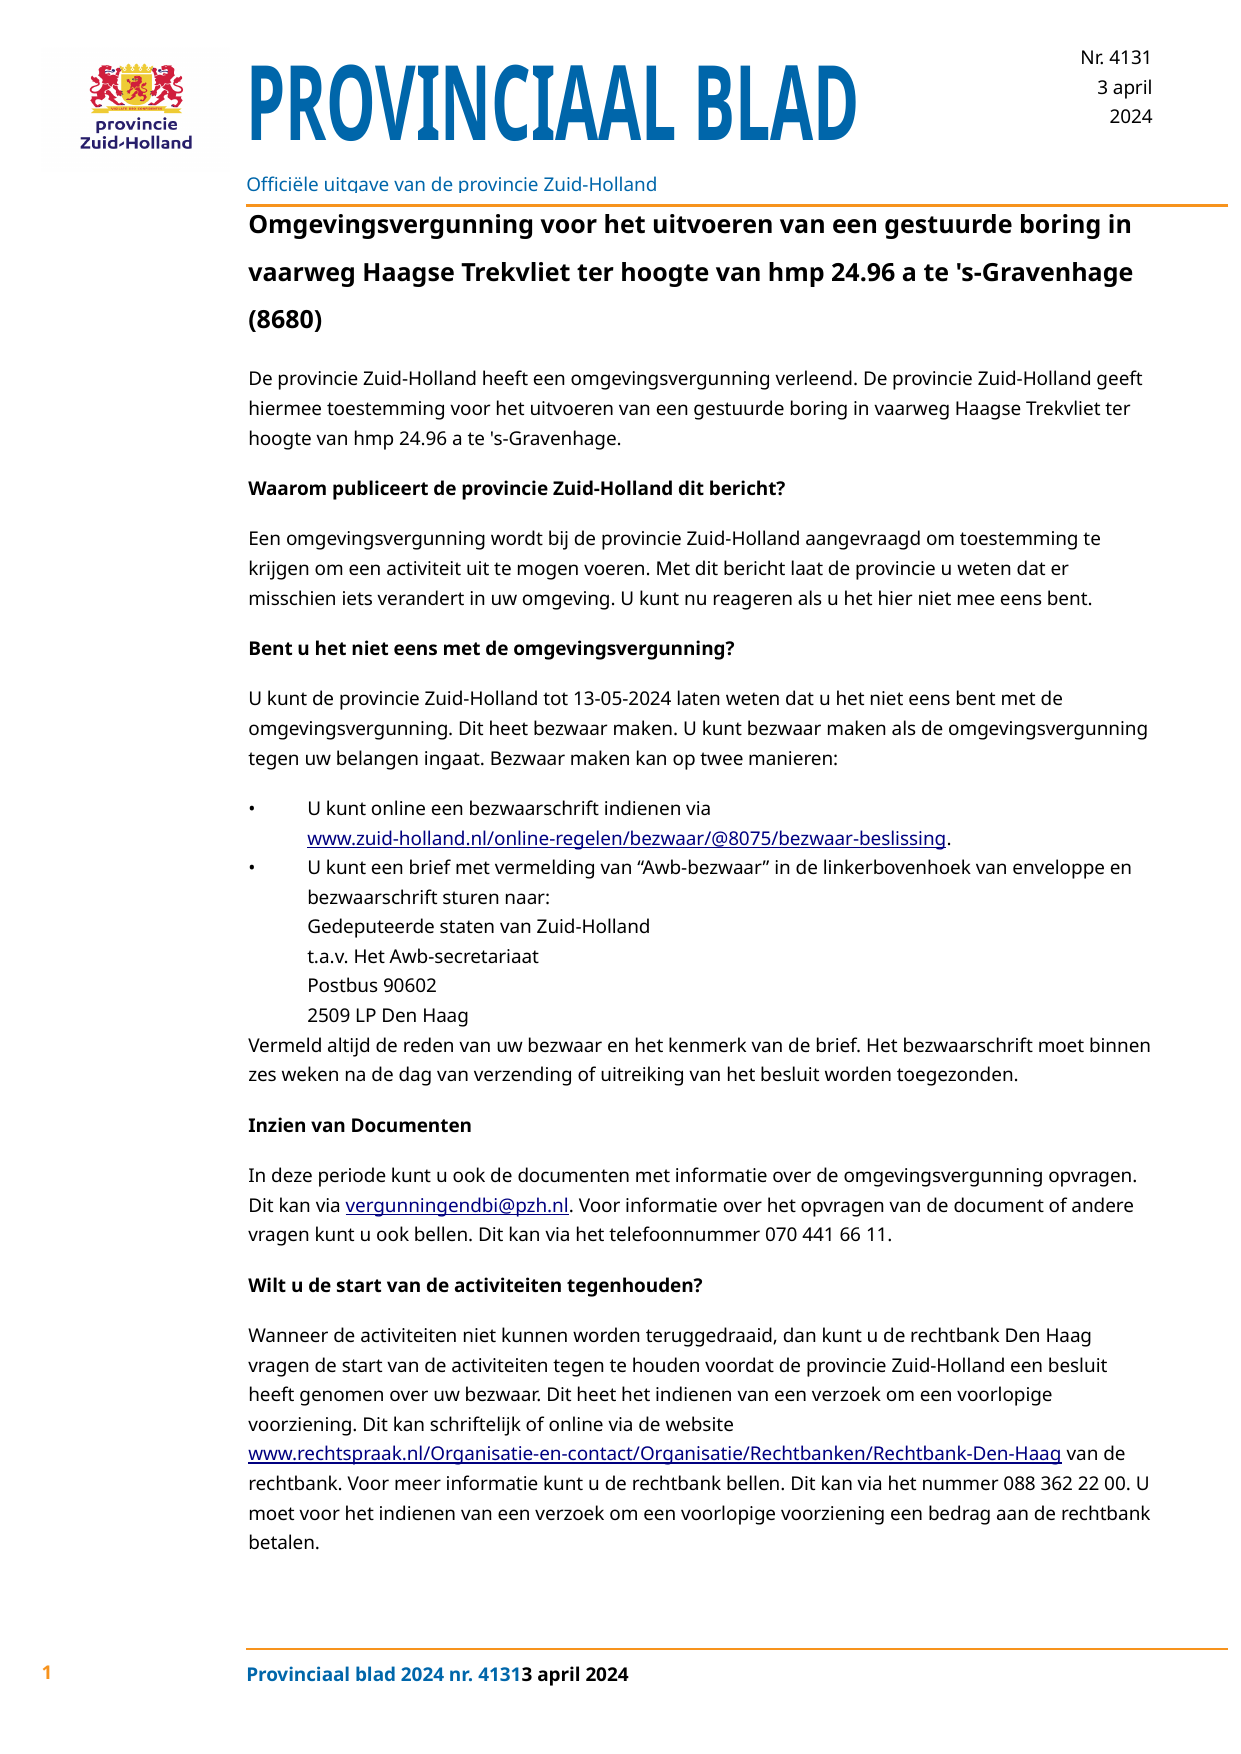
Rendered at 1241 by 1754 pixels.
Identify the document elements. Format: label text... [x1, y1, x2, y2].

list Gedeputeerde staten van Zuid-Holland [248, 913, 1152, 939]
list 2509 LP Den Haag [248, 1002, 1152, 1028]
text Een omgevingsvergunning wordt bij de provincie Zuid-Holland aangevraagd om toestemming te krijgen om een activiteit uit te mogen voeren. Met dit bericht laat de provincie u weten dat er misschien iets verandert in uw omgeving. U kunt nu reageren als u het hier niet mee eens bent. [248, 526, 1152, 610]
text U kunt de provincie Zuid-Holland tot 13-05-2024 laten weten dat u het niet eens bent met de omgevingsvergunning. Dit heet bezwaar maken. U kunt bezwaar maken als de omgevingsvergunning tegen uw belangen ingaat. Bezwaar maken kan op twee manieren: [248, 686, 1152, 770]
text Inzien van Documenten [248, 1112, 1152, 1137]
text Wilt u de start van de activiteiten tegenhouden? [248, 1272, 1152, 1297]
list Postbus 90602 [248, 973, 1152, 998]
text In deze periode kunt u ook de documenten met informatie over de omgevingsvergunning opvragen. Dit kan via vergunningendbi@pzh.nl. Voor informatie over het opvragen van de document of andere vragen kunt u ook bellen. Dit kan via het telefoonnummer 070 441 66 11. [248, 1162, 1152, 1247]
list t.a.v. Het Awb-secretariaat [248, 943, 1152, 969]
text De provincie Zuid-Holland heeft een omgevingsvergunning verleend. De provincie Zuid-Holland geeft hiermee toestemming voor het uitvoeren van een gestuurde boring in vaarweg Haagse Trekvliet ter hoogte van hmp 24.96 a te 's-Gravenhage. [248, 366, 1152, 450]
list U kunt een brief met vermelding van “Awb-bezwaar” in de linkerbovenhoek van enveloppe en bezwaarschrift sturen naar: [248, 854, 1152, 909]
text Waarom publiceert de provincie Zuid-Holland dit bericht? [248, 475, 1152, 501]
text Omgevingsvergunning voor het uitvoeren van een gestuurde boring in vaarweg Haagse Trekvliet ter hoogte van hmp 24.96 a te 's-Gravenhage (8680) [248, 207, 1152, 336]
text Wanneer de activiteiten niet kunnen worden teruggedraaid, dan kunt u de rechtbank Den Haag vragen de start van de activiteiten tegen te houden voordat de provincie Zuid-Holland een besluit heeft genomen over uw bezwaar. Dit heet het indienen van een verzoek om een voorlopige voorziening. Dit kan schriftelijk of online via de website www.rechtspraak.nl/Organisatie-en-contact/Organisatie/Rechtbanken/Rechtbank-Den-Haag van de rechtbank. Voor meer informatie kunt u de rechtbank bellen. Dit kan via het nummer 088 362 22 00. U moet voor het indienen van een verzoek om een voorlopige voorziening een bedrag aan de rechtbank betalen. [248, 1322, 1152, 1555]
text Bent u het niet eens met de omgevingsvergunning? [248, 635, 1152, 661]
list U kunt online een bezwaarschrift indienen via www.zuid-holland.nl/online-regelen/bezwaar/@8075/bezwaar-beslissing. [248, 795, 1152, 850]
text Vermeld altijd de reden van uw bezwaar en het kenmerk van de brief. Het bezwaarschrift moet binnen zes weken na de dag van verzending of uitreiking van het besluit worden toegezonden. [248, 1032, 1152, 1087]
picture [41, 47, 231, 172]
